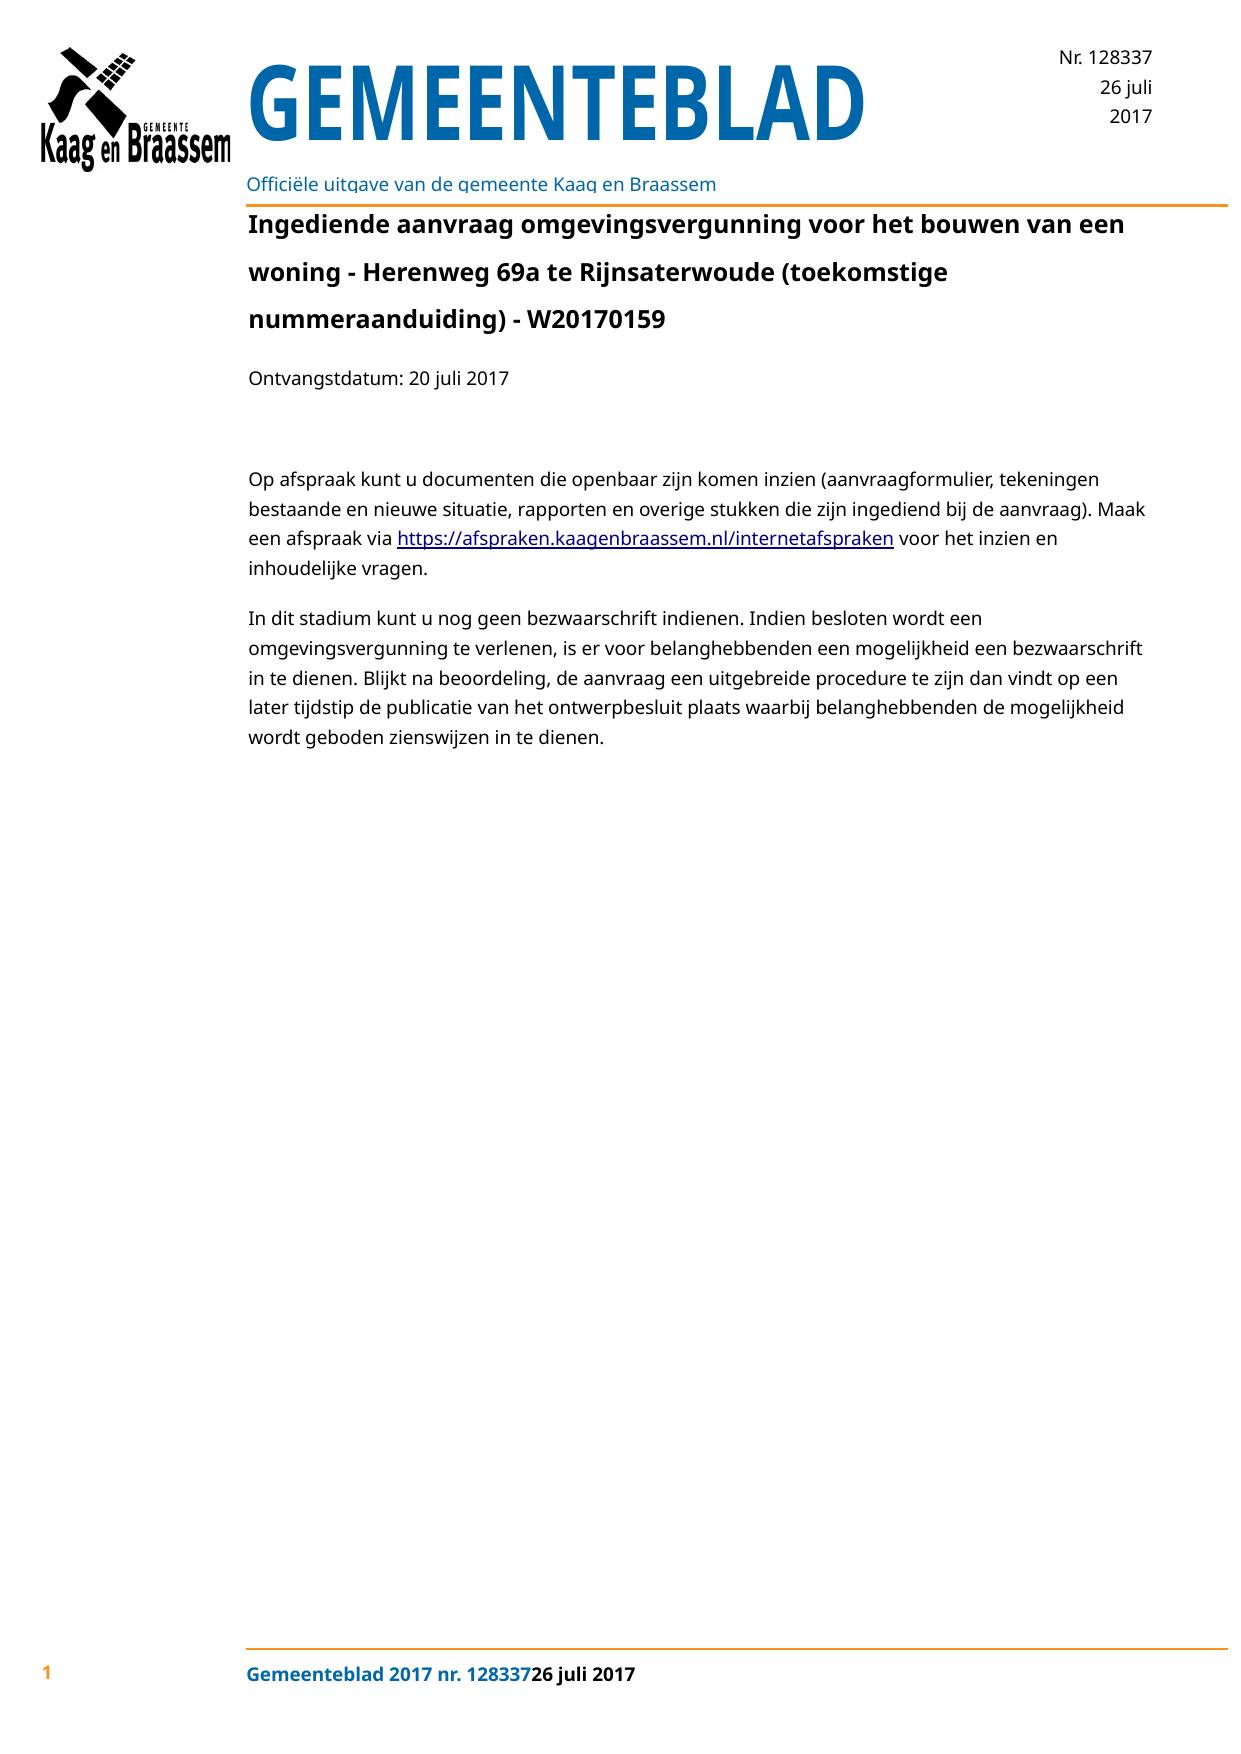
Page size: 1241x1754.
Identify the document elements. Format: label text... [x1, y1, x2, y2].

text Ontvangstdatum: 20 juli 2017 [248, 366, 1152, 391]
text Op afspraak kunt u documenten die openbaar zijn komen inzien (aanvraagformulier, tekeningen bestaande en nieuwe situatie, rapporten en overige stukken die zijn ingediend bij de aanvraag). Maak een afspraak via https://afspraken.kaagenbraassem.nl/internetafspraken voor het inzien en inhoudelijke vragen. [248, 466, 1152, 581]
text Ingediende aanvraag omgevingsvergunning voor het bouwen van een woning - Herenweg 69a te Rijnsaterwoude (toekomstige nummeraanduiding) - W20170159 [248, 207, 1152, 336]
picture [41, 47, 231, 172]
text In dit stadium kunt u nog geen bezwaarschrift indienen. Indien besloten wordt een omgevingsvergunning te verlenen, is er voor belanghebbenden een mogelijkheid een bezwaarschrift in te dienen. Blijkt na beoordeling, de aanvraag een uitgebreide procedure te zijn dan vindt op een later tijdstip de publicatie van het ontwerpbesluit plaats waarbij belanghebbenden de mogelijkheid wordt geboden zienswijzen in te dienen. [248, 606, 1152, 749]
